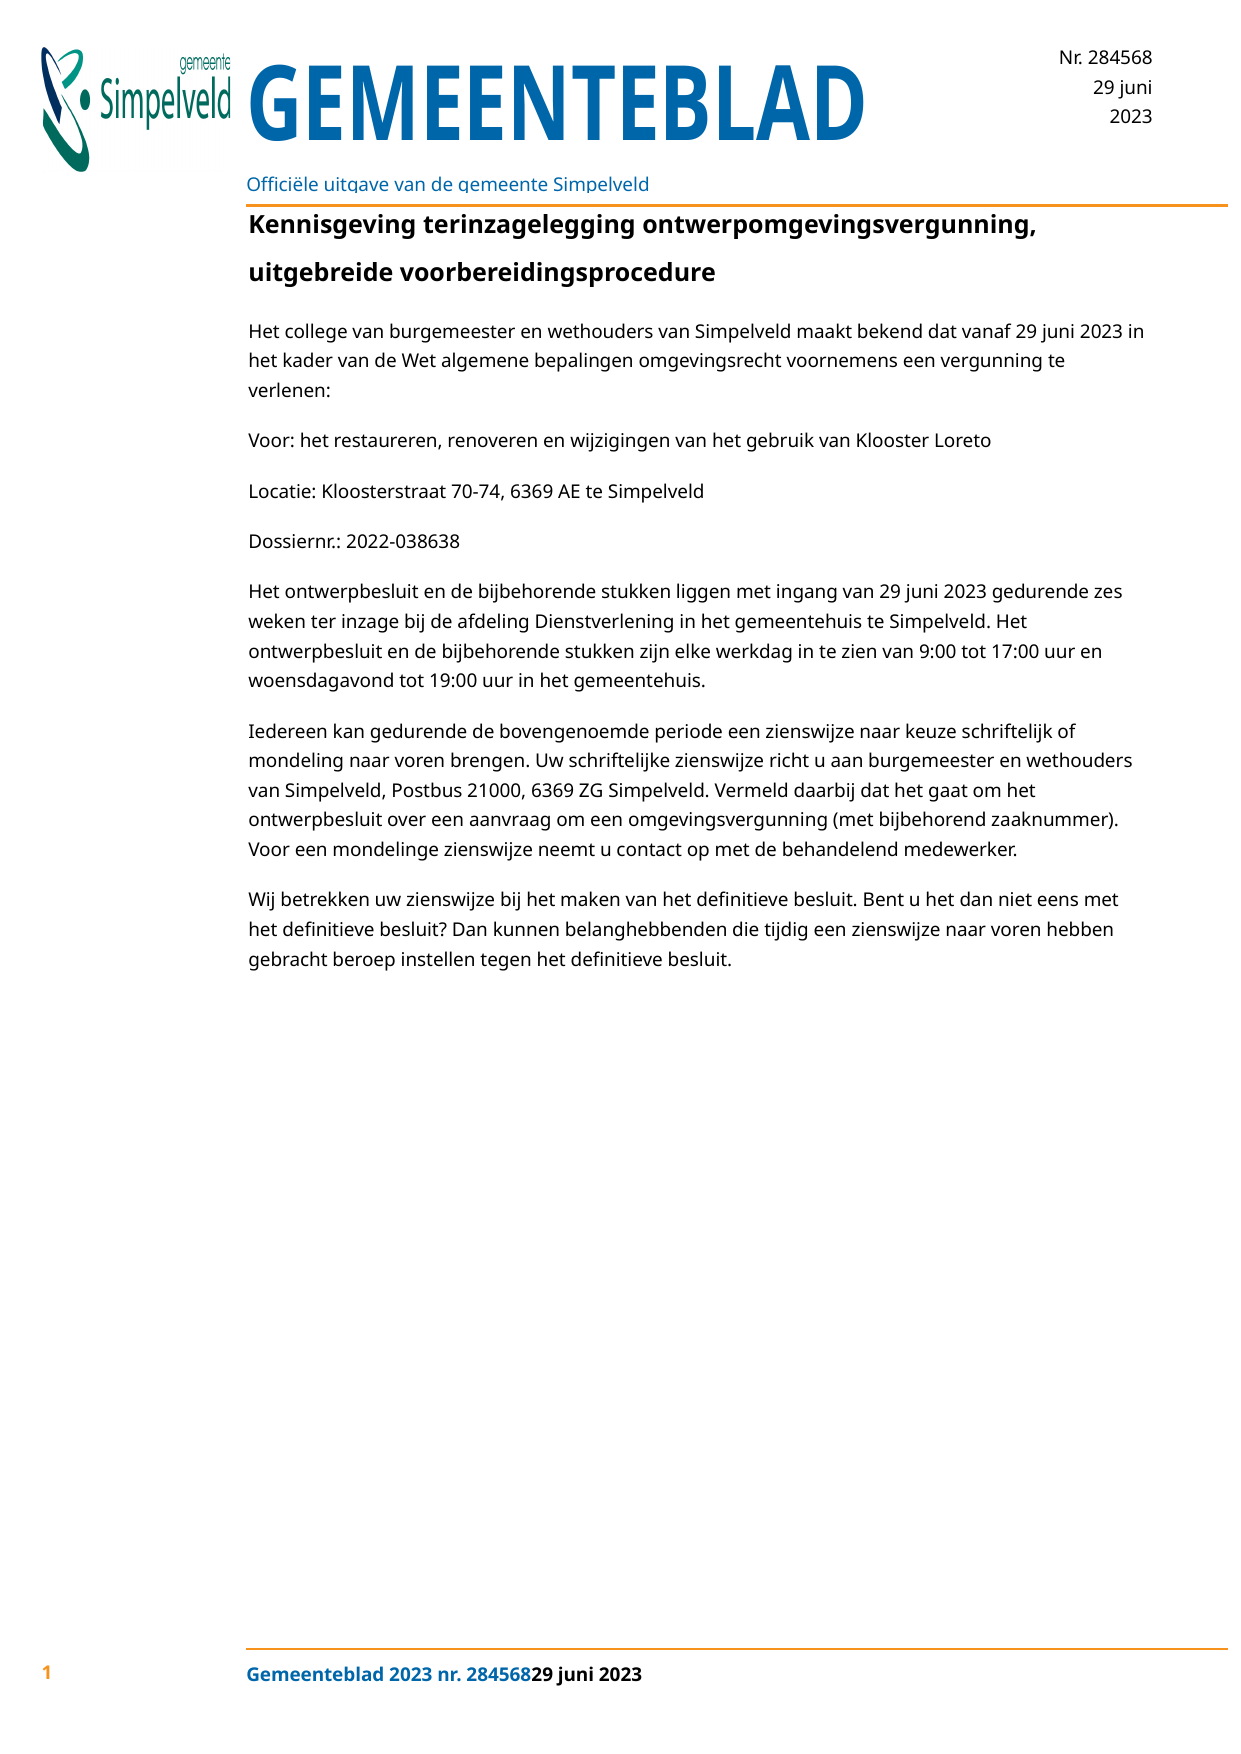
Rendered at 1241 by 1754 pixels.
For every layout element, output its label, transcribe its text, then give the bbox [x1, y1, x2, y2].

text Het ontwerpbesluit en de bijbehorende stukken liggen met ingang van 29 juni 2023 gedurende zes weken ter inzage bij de afdeling Dienstverlening in het gemeentehuis te Simpelveld. Het ontwerpbesluit en de bijbehorende stukken zijn elke werkdag in te zien van 9:00 tot 17:00 uur en woensdagavond tot 19:00 uur in het gemeentehuis. [248, 579, 1152, 693]
text Het college van burgemeester en wethouders van Simpelveld maakt bekend dat vanaf 29 juni 2023 in het kader van de Wet algemene bepalingen omgevingsrecht voornemens een vergunning te verlenen: [248, 318, 1152, 403]
text Wij betrekken uw zienswijze bij het maken van het definitieve besluit. Bent u het dan niet eens met het definitieve besluit? Dan kunnen belanghebbenden die tijdig een zienswijze naar voren hebben gebracht beroep instellen tegen het definitieve besluit. [248, 887, 1152, 972]
text Locatie: Kloosterstraat 70-74, 6369 AE te Simpelveld [248, 478, 1152, 504]
text Dossiernr.: 2022-038638 [248, 528, 1152, 554]
text Voor: het restaureren, renoveren en wijzigingen van het gebruik van Klooster Loreto [248, 427, 1152, 453]
text Kennisgeving terinzagelegging ontwerpomgevingsvergunning, uitgebreide voorbereidingsprocedure [248, 207, 1152, 288]
picture [41, 47, 231, 172]
text Iedereen kan gedurende de bovengenoemde periode een zienswijze naar keuze schriftelijk of mondeling naar voren brengen. Uw schriftelijke zienswijze richt u aan burgemeester en wethouders van Simpelveld, Postbus 21000, 6369 ZG Simpelveld. Vermeld daarbij dat het gaat om het ontwerpbesluit over een aanvraag om een omgevingsvergunning (met bijbehorend zaaknummer). Voor een mondelinge zienswijze neemt u contact op met de behandelend medewerker. [248, 718, 1152, 862]
